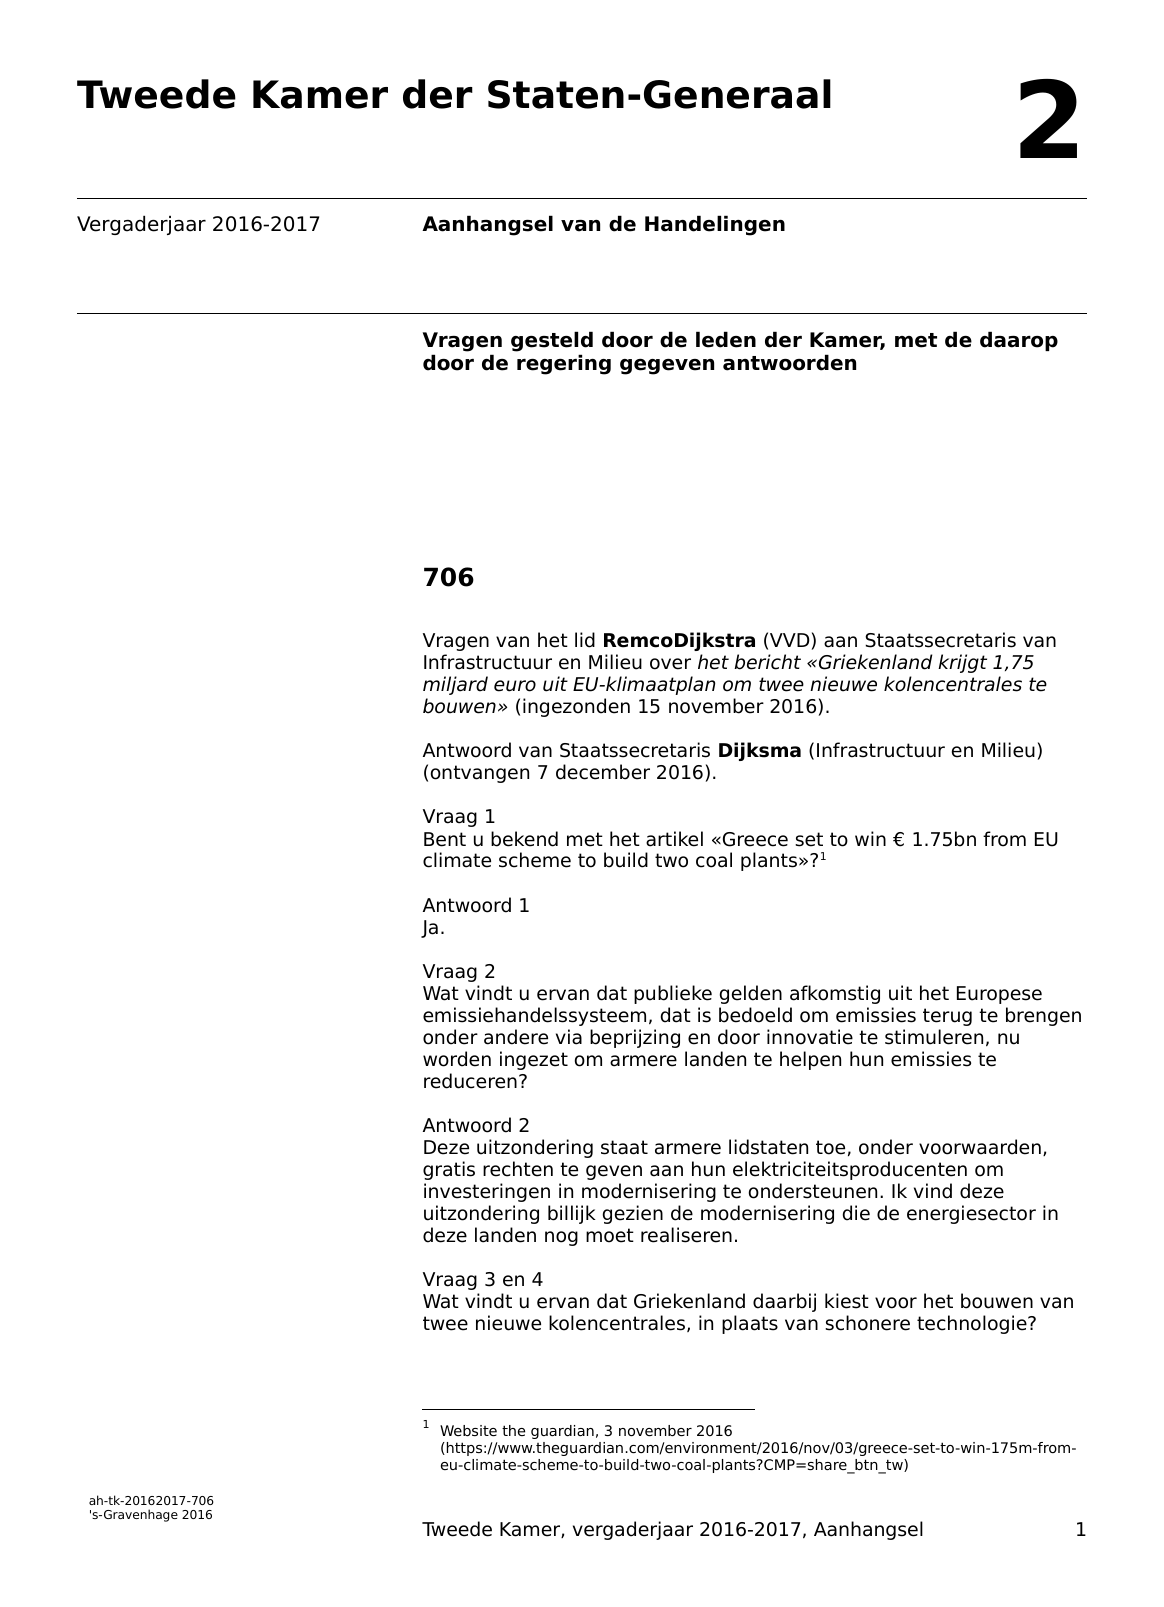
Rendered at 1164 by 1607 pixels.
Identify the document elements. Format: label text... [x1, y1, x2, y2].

text Antwoord 1 [422, 894, 1087, 917]
text Vragen van het lid RemcoDijkstra (VVD) aan Staatssecretaris van Infrastructuur en Milieu over het bericht «Griekenland krijgt 1,75 miljard euro uit EU-klimaatplan om twee nieuwe kolencentrales te bouwen» (ingezonden 15 november 2016). [422, 630, 1087, 718]
text Deze uitzondering staat armere lidstaten toe, onder voorwaarden, gratis rechten te geven aan hun elektriciteitsproducenten om investeringen in modernisering te ondersteunen. Ik vind deze uitzondering billijk gezien de modernisering die de energiesector in deze landen nog moet realiseren. [422, 1137, 1087, 1247]
text Bent u bekend met het artikel «Greece set to win € 1.75bn from EU climate scheme to build two coal plants»? [422, 828, 1087, 872]
text Website the guardian, 3 november 2016 (https://www.theguardian.com/environment/2016/nov/03/greece-set-to-win-175m-from-eu-climate-scheme-to-build-two-coal-plants?CMP=share_btn_tw) [422, 1418, 1087, 1474]
text 's-Gravenhage 2016 [88, 1508, 323, 1522]
table_header Tweede Kamer der Staten-Generaal [77, 59, 886, 198]
text Ja. [422, 917, 1087, 938]
table_cell [77, 314, 422, 375]
text Vraag 2 [422, 961, 1087, 983]
table_header 2 [886, 59, 1087, 198]
table_cell Aanhangsel van de Handelingen [422, 199, 1087, 313]
table_cell Vergaderjaar 2016-2017 [77, 199, 422, 313]
text Antwoord 2 [422, 1115, 1087, 1137]
text Wat vindt u ervan dat publieke gelden afkomstig uit het Europese emissiehandelssysteem, dat is bedoeld om emissies terug te brengen onder andere via beprijzing en door innovatie te stimuleren, nu worden ingezet om armere landen te helpen hun emissies te reduceren? [422, 983, 1087, 1093]
text Vraag 3 en 4 [422, 1269, 1087, 1291]
table_cell Vragen gesteld door de leden der Kamer, met de daarop door de regering gegeven antwoorden [422, 314, 1087, 375]
text 706 [422, 563, 1087, 592]
text ah-tk-20162017-706 [88, 1494, 323, 1508]
text Vraag 1 [422, 806, 1087, 828]
text Antwoord van Staatssecretaris Dijksma (Infrastructuur en Milieu) (ontvangen 7 december 2016). [422, 740, 1087, 784]
text Wat vindt u ervan dat Griekenland daarbij kiest voor het bouwen van twee nieuwe kolencentrales, in plaats van schonere technologie? [422, 1291, 1087, 1335]
